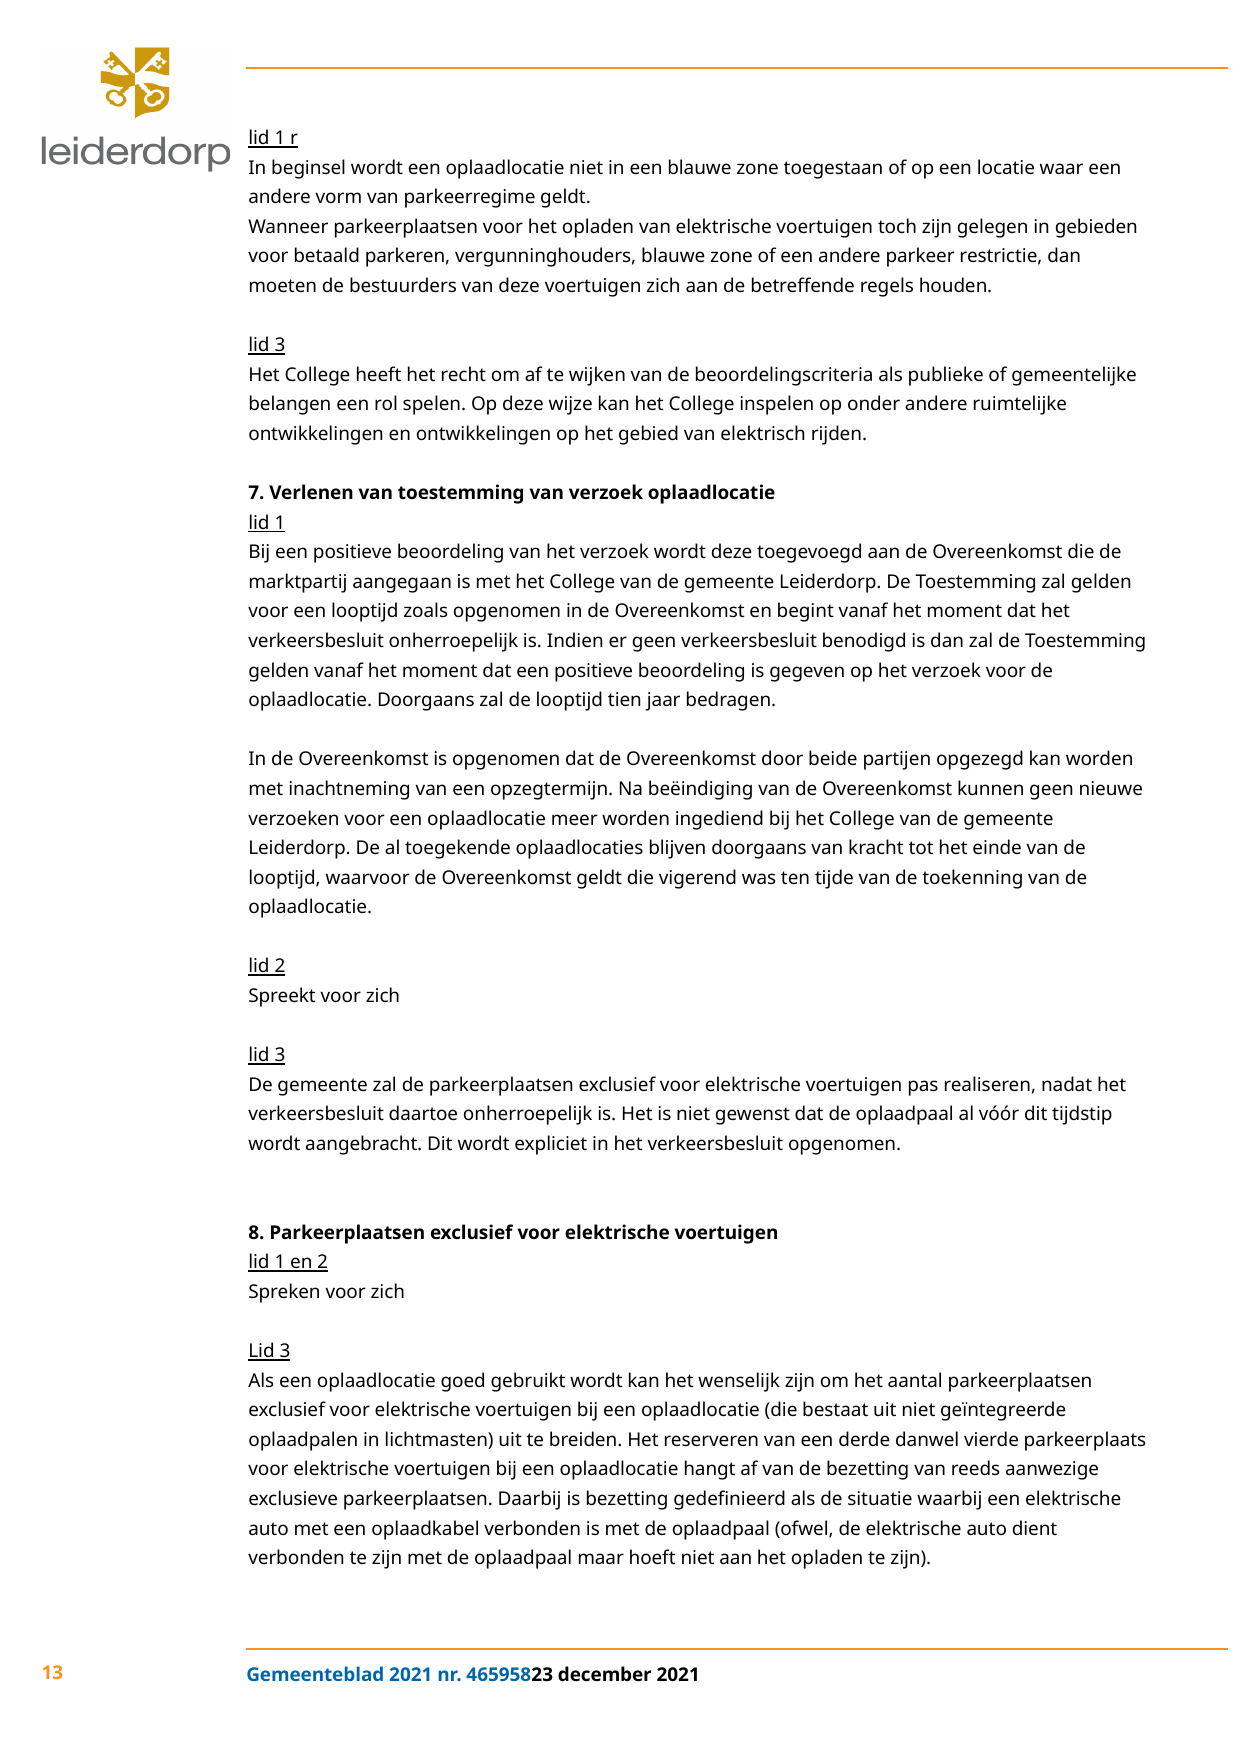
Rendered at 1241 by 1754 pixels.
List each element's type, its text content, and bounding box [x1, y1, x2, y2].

text Spreken voor zich [248, 1278, 1152, 1304]
text Spreekt voor zich [248, 982, 1152, 1008]
text lid 2 [248, 953, 1152, 978]
text lid 1 r [248, 124, 1152, 150]
text lid 1 en 2 [248, 1248, 1152, 1274]
text Bij een positieve beoordeling van het verzoek wordt deze toegevoegd aan de Overeenkomst die de marktpartij aangegaan is met het College van de gemeente Leiderdorp. De Toestemming zal gelden voor een looptijd zoals opgenomen in de Overeenkomst en begint vanaf het moment dat het verkeersbesluit onherroepelijk is. Indien er geen verkeersbesluit benodigd is dan zal de Toestemming gelden vanaf het moment dat een positieve beoordeling is gegeven op het verzoek voor de oplaadlocatie. Doorgaans zal de looptijd tien jaar bedragen. [248, 538, 1152, 712]
text In beginsel wordt een oplaadlocatie niet in een blauwe zone toegestaan of op een locatie waar een andere vorm van parkeerregime geldt. [248, 154, 1152, 209]
text Als een oplaadlocatie goed gebruikt wordt kan het wenselijk zijn om het aantal parkeerplaatsen exclusief voor elektrische voertuigen bij een oplaadlocatie (die bestaat uit niet geïntegreerde oplaadpalen in lichtmasten) uit te breiden. Het reserveren van een derde danwel vierde parkeerplaats voor elektrische voertuigen bij een oplaadlocatie hangt af van de bezetting van reeds aanwezige exclusieve parkeerplaatsen. Daarbij is bezetting gedefinieerd als de situatie waarbij een elektrische auto met een oplaadkabel verbonden is met de oplaadpaal (ofwel, de elektrische auto dient verbonden te zijn met de oplaadpaal maar hoeft niet aan het opladen te zijn). [248, 1367, 1152, 1570]
text Wanneer parkeerplaatsen voor het opladen van elektrische voertuigen toch zijn gelegen in gebieden voor betaald parkeren, vergunninghouders, blauwe zone of een andere parkeer restrictie, dan moeten de bestuurders van deze voertuigen zich aan de betreffende regels houden. [248, 213, 1152, 298]
text Het College heeft het recht om af te wijken van de beoordelingscriteria als publieke of gemeentelijke belangen een rol spelen. Op deze wijze kan het College inspelen op onder andere ruimtelijke ontwikkelingen en ontwikkelingen op het gebied van elektrisch rijden. [248, 361, 1152, 446]
picture [41, 47, 231, 172]
text lid 3 [248, 331, 1152, 357]
text In de Overeenkomst is opgenomen dat de Overeenkomst door beide partijen opgezegd kan worden met inachtneming van een opzegtermijn. Na beëindiging van de Overeenkomst kunnen geen nieuwe verzoeken voor een oplaadlocatie meer worden ingediend bij het College van de gemeente Leiderdorp. De al toegekende oplaadlocaties blijven doorgaans van kracht tot het einde van de looptijd, waarvoor de Overeenkomst geldt die vigerend was ten tijde van de toekenning van de oplaadlocatie. [248, 746, 1152, 919]
text lid 1 [248, 509, 1152, 535]
text Lid 3 [248, 1337, 1152, 1363]
text De gemeente zal de parkeerplaatsen exclusief voor elektrische voertuigen pas realiseren, nadat het verkeersbesluit daartoe onherroepelijk is. Het is niet gewenst dat de oplaadpaal al vóór dit tijdstip wordt aangebracht. Dit wordt expliciet in het verkeersbesluit opgenomen. [248, 1071, 1152, 1156]
text 8. Parkeerplaatsen exclusief voor elektrische voertuigen [248, 1219, 1152, 1245]
text 7. Verlenen van toestemming van verzoek oplaadlocatie [248, 479, 1152, 505]
text lid 3 [248, 1041, 1152, 1067]
